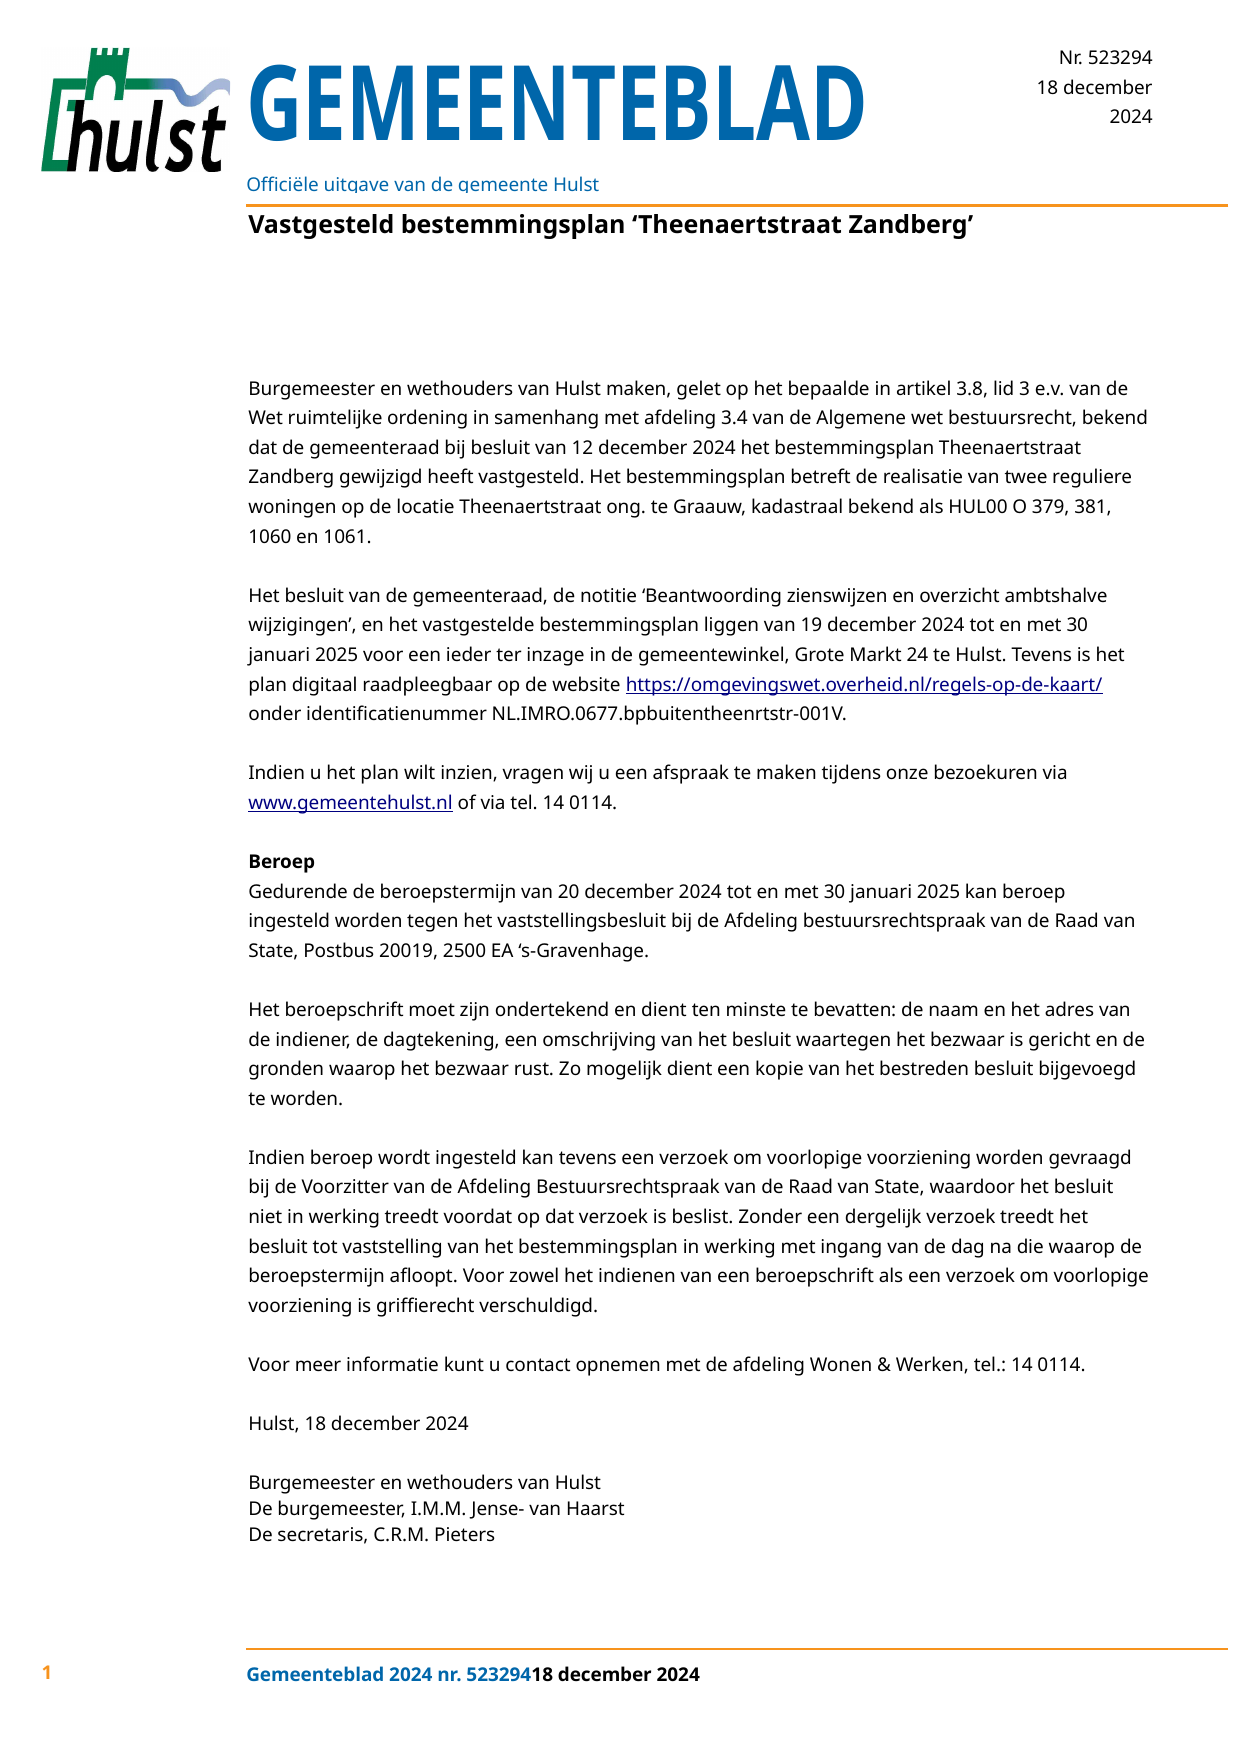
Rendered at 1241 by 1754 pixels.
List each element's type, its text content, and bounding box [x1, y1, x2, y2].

text Het beroepschrift moet zijn ondertekend en dient ten minste te bevatten: de naam en het adres van de indiener, de dagtekening, een omschrijving van het besluit waartegen het bezwaar is gericht en de gronden waarop het bezwaar rust. Zo mogelijk dient een kopie van het bestreden besluit bijgevoegd te worden. [248, 996, 1152, 1111]
text Indien u het plan wilt inzien, vragen wij u een afspraak te maken tijdens onze bezoekuren via www.gemeentehulst.nl of via tel. 14 0114. [248, 759, 1152, 815]
text Het besluit van de gemeenteraad, de notitie ‘Beantwoording zienswijzen en overzicht ambtshalve wijzigingen’, en het vastgestelde bestemmingsplan liggen van 19 december 2024 tot en met 30 januari 2025 voor een ieder ter inzage in de gemeentewinkel, Grote Markt 24 te Hulst. Tevens is het plan digitaal raadpleegbaar op de website https://omgevingswet.overheid.nl/regels-op-de-kaart/ onder identificatienummer NL.IMRO.0677.bpbuitentheenrtstr-001V. [248, 582, 1152, 726]
text Gedurende de beroepstermijn van 20 december 2024 tot en met 30 januari 2025 kan beroep ingesteld worden tegen het vaststellingsbesluit bij de Afdeling bestuursrechtspraak van de Raad van State, Postbus 20019, 2500 EA ‘s-Gravenhage. [248, 878, 1152, 963]
text Indien beroep wordt ingesteld kan tevens een verzoek om voorlopige voorziening worden gevraagd bij de Voorzitter van de Afdeling Bestuursrechtspraak van de Raad van State, waardoor het besluit niet in werking treedt voordat op dat verzoek is beslist. Zonder een dergelijk verzoek treedt het besluit tot vaststelling van het bestemmingsplan in werking met ingang van de dag na die waarop de beroepstermijn afloopt. Voor zowel het indienen van een beroepschrift als een verzoek om voorlopige voorziening is griffierecht verschuldigd. [248, 1144, 1152, 1318]
text Burgemeester en wethouders van Hulst maken, gelet op het bepaalde in artikel 3.8, lid 3 e.v. van de Wet ruimtelijke ordening in samenhang met afdeling 3.4 van de Algemene wet bestuursrecht, bekend dat de gemeenteraad bij besluit van 12 december 2024 het bestemmingsplan Theenaertstraat Zandberg gewijzigd heeft vastgesteld. Het bestemmingsplan betreft de realisatie van twee reguliere woningen op de locatie Theenaertstraat ong. te Graauw, kadastraal bekend als HUL00 O 379, 381, 1060 en 1061. [248, 375, 1152, 548]
text De secretaris, C.R.M. Pieters [248, 1521, 1152, 1547]
text De burgemeester, I.M.M. Jense- van Haarst [248, 1495, 1152, 1521]
text Hulst, 18 december 2024 [248, 1410, 1152, 1436]
text Burgemeester en wethouders van Hulst [248, 1469, 1152, 1495]
text Voor meer informatie kunt u contact opnemen met de afdeling Wonen & Werken, tel.: 14 0114. [248, 1351, 1152, 1377]
text Vastgesteld bestemmingsplan ‘Theenaertstraat Zandberg’ [248, 207, 1152, 241]
picture [41, 47, 231, 172]
text Beroep [248, 848, 1152, 874]
